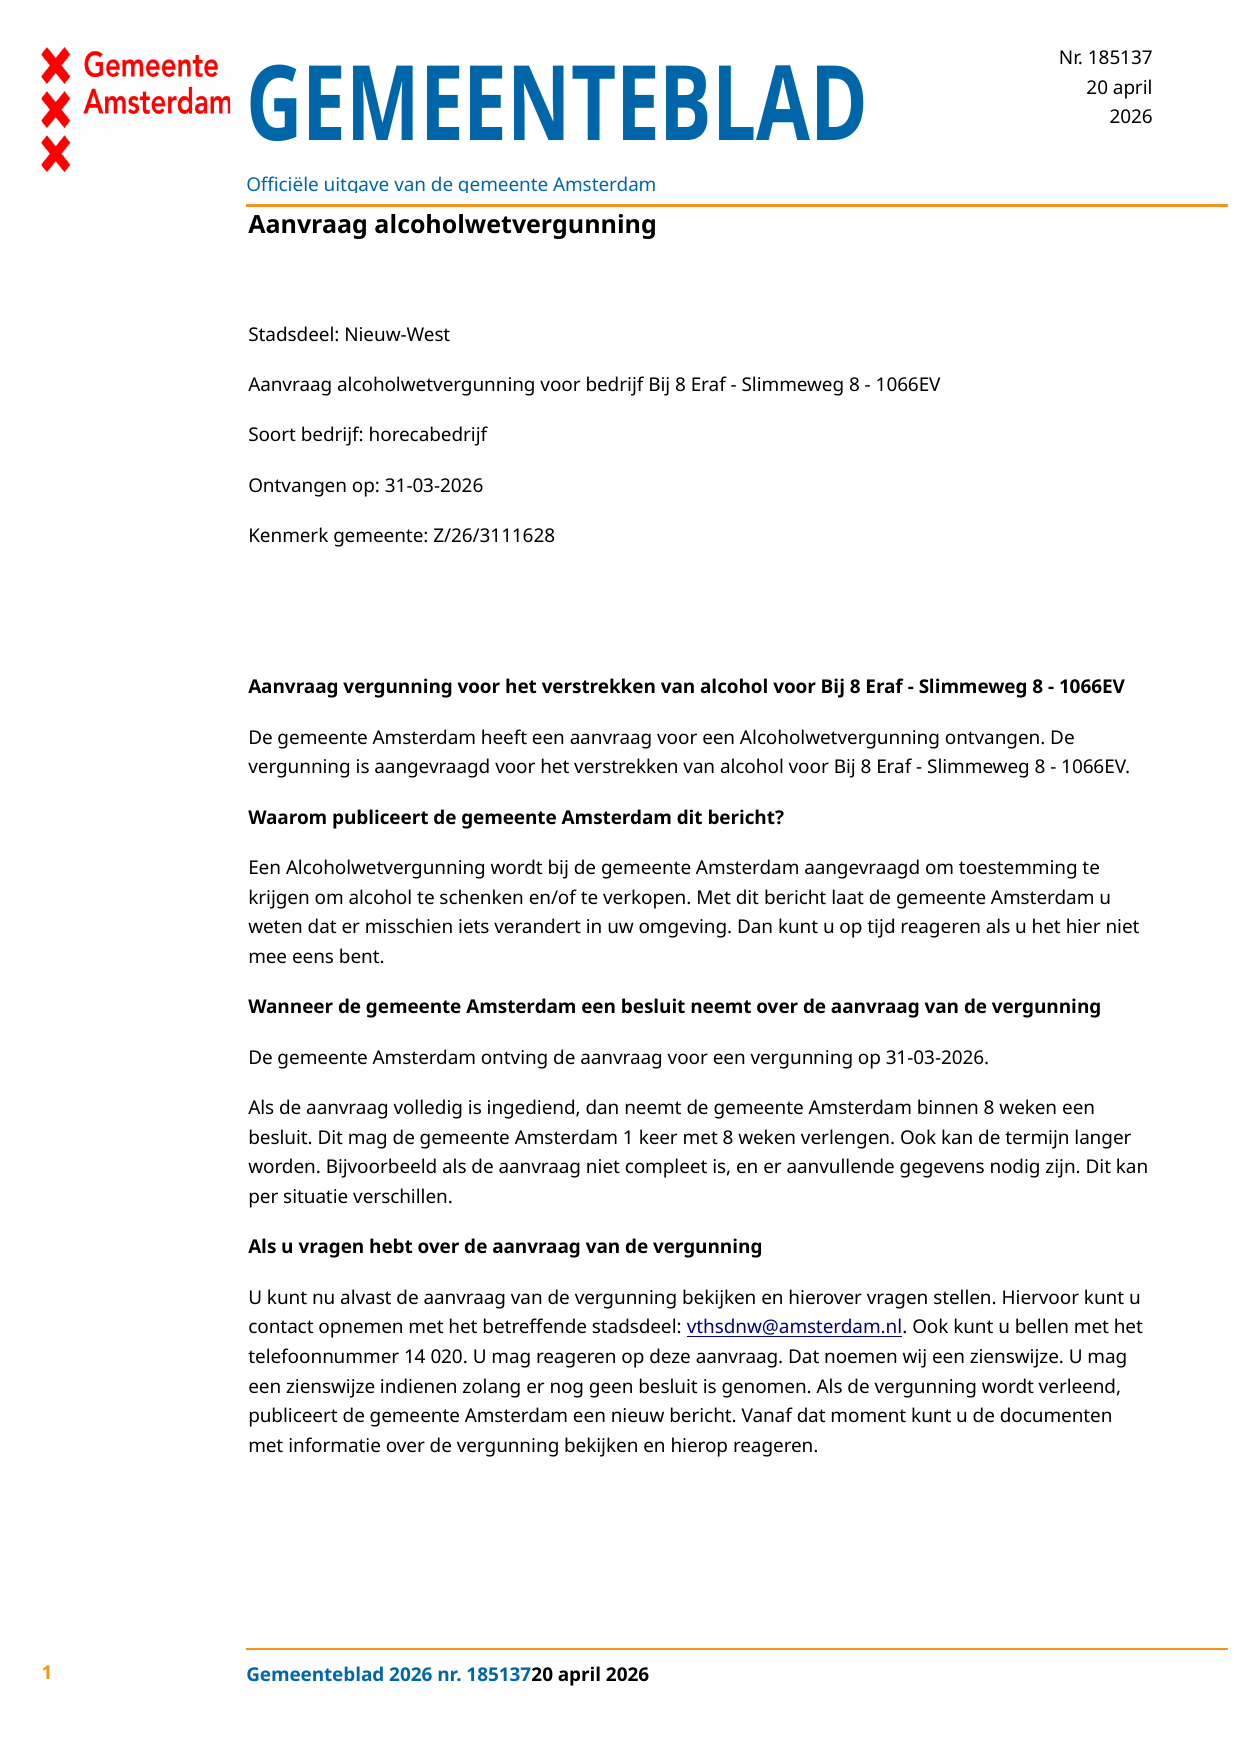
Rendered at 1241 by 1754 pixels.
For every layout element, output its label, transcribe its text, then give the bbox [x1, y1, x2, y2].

text Als de aanvraag volledig is ingediend, dan neemt de gemeente Amsterdam binnen 8 weken een besluit. Dit mag de gemeente Amsterdam 1 keer met 8 weken verlengen. Ook kan de termijn langer worden. Bijvoorbeeld als de aanvraag niet compleet is, en er aanvullende gegevens nodig zijn. Dit kan per situatie verschillen. [248, 1094, 1152, 1209]
picture [41, 47, 231, 172]
text De gemeente Amsterdam ontving de aanvraag voor een vergunning op 31-03-2026. [248, 1044, 1152, 1070]
text Waarom publiceert de gemeente Amsterdam dit bericht? [248, 804, 1152, 830]
text Wanneer de gemeente Amsterdam een besluit neemt over de aanvraag van de vergunning [248, 994, 1152, 1019]
text Aanvraag vergunning voor het verstrekken van alcohol voor Bij 8 Eraf - Slimmeweg 8 - 1066EV [248, 674, 1152, 699]
text Aanvraag alcoholwetvergunning voor bedrijf Bij 8 Eraf - Slimmeweg 8 - 1066EV [248, 371, 1152, 397]
text Een Alcoholwetvergunning wordt bij de gemeente Amsterdam aangevraagd om toestemming te krijgen om alcohol te schenken en/of te verkopen. Met dit bericht laat de gemeente Amsterdam u weten dat er misschien iets verandert in uw omgeving. Dan kunt u op tijd reageren als u het hier niet mee eens bent. [248, 854, 1152, 969]
text Soort bedrijf: horecabedrijf [248, 422, 1152, 447]
text U kunt nu alvast de aanvraag van de vergunning bekijken en hierover vragen stellen. Hiervoor kunt u contact opnemen met het betreffende stadsdeel: vthsdnw@amsterdam.nl. Ook kunt u bellen met het telefoonnummer 14 020. U mag reageren op deze aanvraag. Dat noemen wij een zienswijze. U mag een zienswijze indienen zolang er nog geen besluit is genomen. Als de vergunning wordt verleend, publiceert de gemeente Amsterdam een nieuw bericht. Vanaf dat moment kunt u de documenten met informatie over de vergunning bekijken en hierop reageren. [248, 1284, 1152, 1458]
text Stadsdeel: Nieuw-West [248, 321, 1152, 346]
text Als u vragen hebt over de aanvraag van de vergunning [248, 1234, 1152, 1259]
text Aanvraag alcoholwetvergunning [248, 207, 1152, 241]
text Kenmerk gemeente: Z/26/3111628 [248, 522, 1152, 548]
text Ontvangen op: 31-03-2026 [248, 472, 1152, 498]
text De gemeente Amsterdam heeft een aanvraag voor een Alcoholwetvergunning ontvangen. De vergunning is aangevraagd voor het verstrekken van alcohol voor Bij 8 Eraf - Slimmeweg 8 - 1066EV. [248, 724, 1152, 779]
